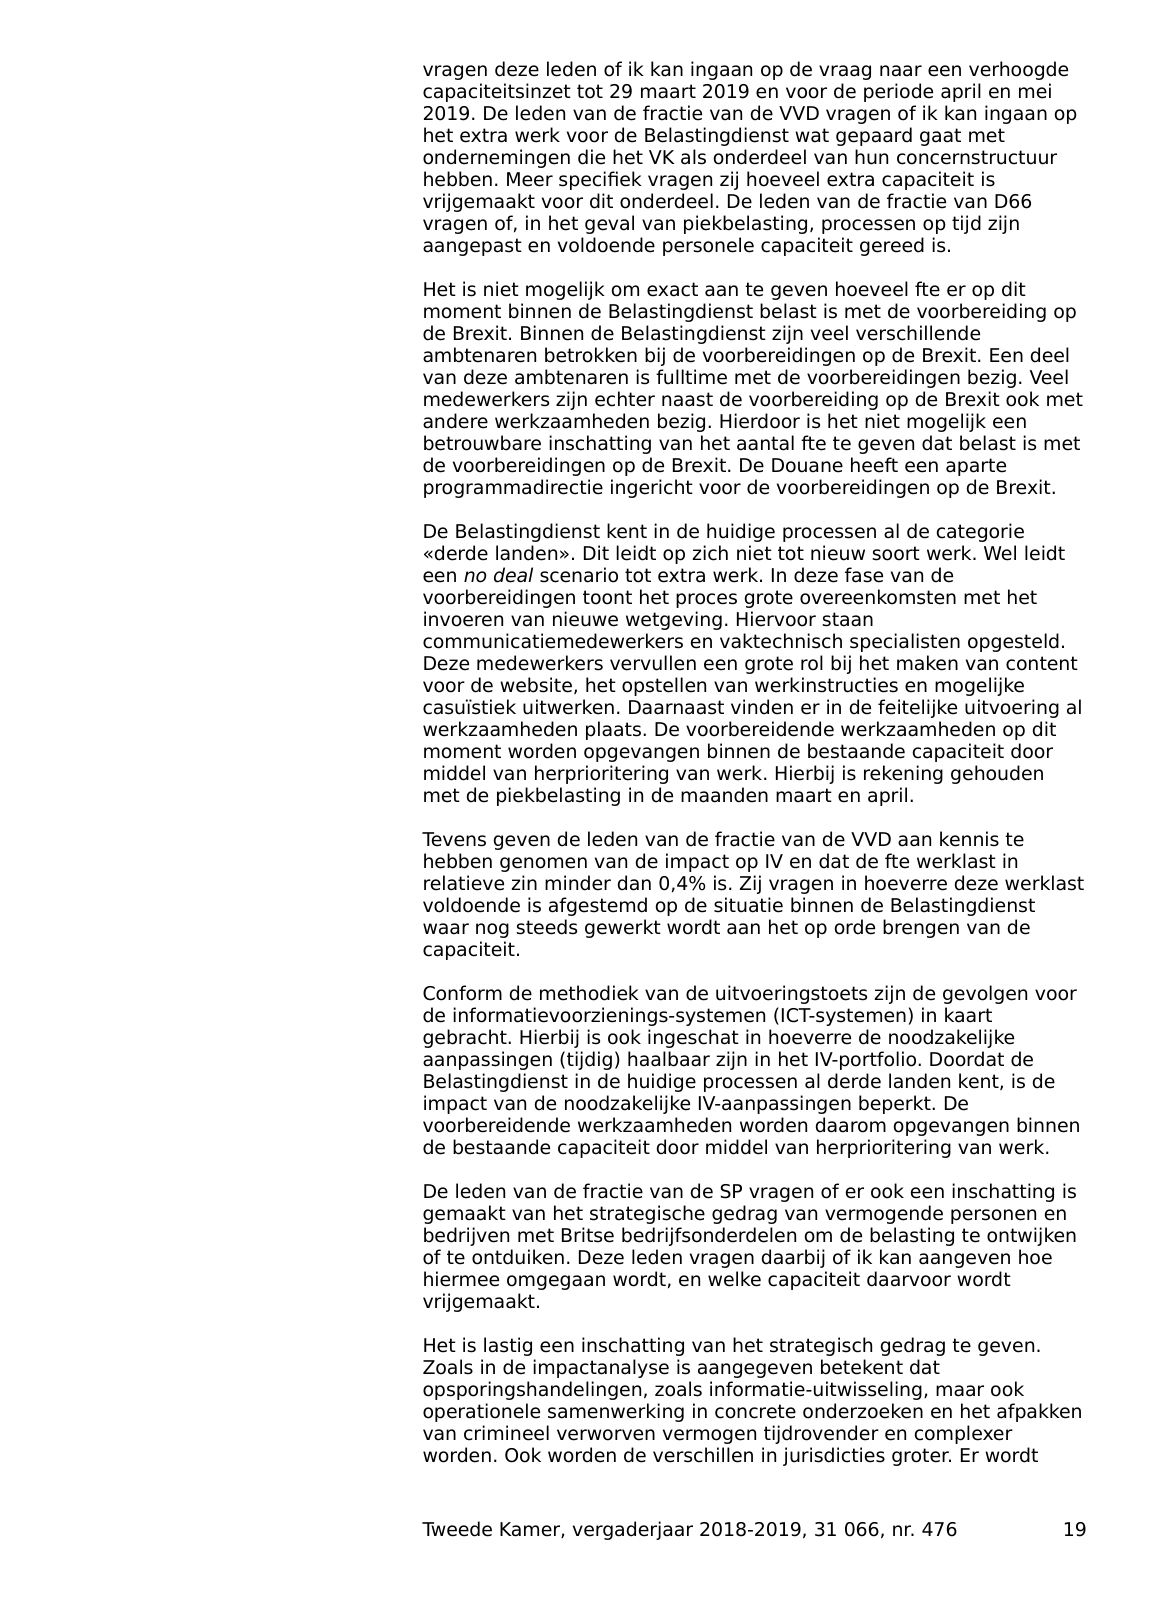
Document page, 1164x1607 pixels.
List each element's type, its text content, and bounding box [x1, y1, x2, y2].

text Tevens geven de leden van de fractie van de VVD aan kennis te hebben genomen van de impact op IV en dat de fte werklast in relatieve zin minder dan 0,4% is. Zij vragen in hoeverre deze werklast voldoende is afgestemd op de situatie binnen de Belastingdienst waar nog steeds gewerkt wordt aan het op orde brengen van de capaciteit. [422, 829, 1087, 961]
text Het is niet mogelijk om exact aan te geven hoeveel fte er op dit moment binnen de Belastingdienst belast is met de voorbereiding op de Brexit. Binnen de Belastingdienst zijn veel verschillende ambtenaren betrokken bij de voorbereidingen op de Brexit. Een deel van deze ambtenaren is fulltime met de voorbereidingen bezig. Veel medewerkers zijn echter naast de voorbereiding op de Brexit ook met andere werkzaamheden bezig. Hierdoor is het niet mogelijk een betrouwbare inschatting van het aantal fte te geven dat belast is met de voorbereidingen op de Brexit. De Douane heeft een aparte programmadirectie ingericht voor de voorbereidingen op de Brexit. [422, 279, 1087, 499]
text Conform de methodiek van de uitvoeringstoets zijn de gevolgen voor de informatievoorzienings-systemen (ICT-systemen) in kaart gebracht. Hierbij is ook ingeschat in hoeverre de noodzakelijke aanpassingen (tijdig) haalbaar zijn in het IV-portfolio. Doordat de Belastingdienst in de huidige processen al derde landen kent, is de impact van de noodzakelijke IV-aanpassingen beperkt. De voorbereidende werkzaamheden worden daarom opgevangen binnen de bestaande capaciteit door middel van herprioritering van werk. [422, 983, 1087, 1159]
text Deze medewerkers vervullen een grote rol bij het maken van content voor de website, het opstellen van werkinstructies en mogelijke casuïstiek uitwerken. Daarnaast vinden er in de feitelijke uitvoering al werkzaamheden plaats. De voorbereidende werkzaamheden op dit moment worden opgevangen binnen de bestaande capaciteit door middel van herprioritering van werk. Hierbij is rekening gehouden met de piekbelasting in de maanden maart en april. [422, 653, 1087, 807]
text vragen deze leden of ik kan ingaan op de vraag naar een verhoogde capaciteitsinzet tot 29 maart 2019 en voor de periode april en mei 2019. De leden van de fractie van de VVD vragen of ik kan ingaan op het extra werk voor de Belastingdienst wat gepaard gaat met ondernemingen die het VK als onderdeel van hun concernstructuur hebben. Meer specifiek vragen zij hoeveel extra capaciteit is vrijgemaakt voor dit onderdeel. De leden van de fractie van D66 vragen of, in het geval van piekbelasting, processen op tijd zijn aangepast en voldoende personele capaciteit gereed is. [422, 59, 1087, 257]
text Het is lastig een inschatting van het strategisch gedrag te geven. Zoals in de impactanalyse is aangegeven betekent dat opsporingshandelingen, zoals informatie-uitwisseling, maar ook operationele samenwerking in concrete onderzoeken en het afpakken van crimineel verworven vermogen tijdrovender en complexer worden. Ook worden de verschillen in jurisdicties groter. Er wordt [422, 1335, 1087, 1467]
text De Belastingdienst kent in de huidige processen al de categorie «derde landen». Dit leidt op zich niet tot nieuw soort werk. Wel leidt een no deal scenario tot extra werk. In deze fase van de voorbereidingen toont het proces grote overeenkomsten met het invoeren van nieuwe wetgeving. Hiervoor staan communicatiemedewerkers en vaktechnisch specialisten opgesteld. [422, 521, 1087, 653]
text De leden van de fractie van de SP vragen of er ook een inschatting is gemaakt van het strategische gedrag van vermogende personen en bedrijven met Britse bedrijfsonderdelen om de belasting te ontwijken of te ontduiken. Deze leden vragen daarbij of ik kan aangeven hoe hiermee omgegaan wordt, en welke capaciteit daarvoor wordt vrijgemaakt. [422, 1181, 1087, 1313]
